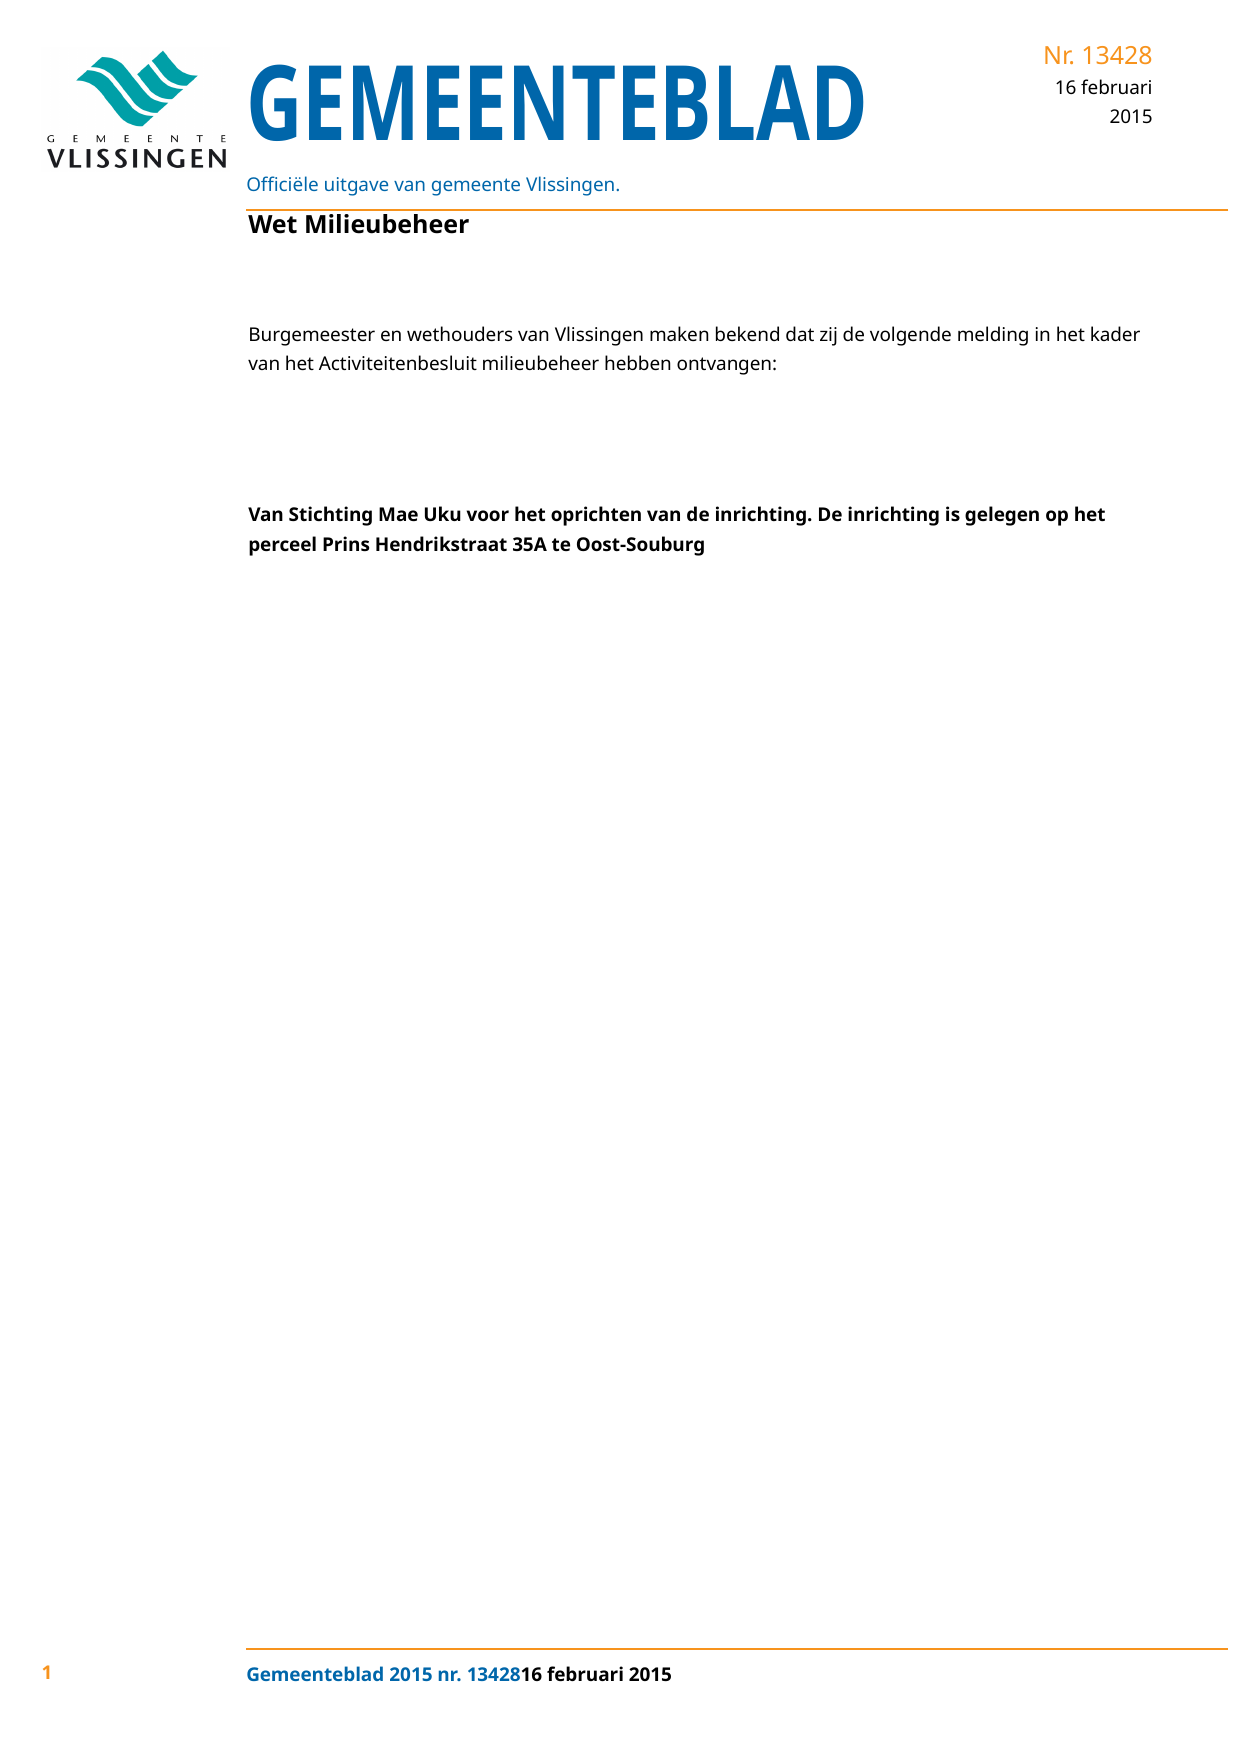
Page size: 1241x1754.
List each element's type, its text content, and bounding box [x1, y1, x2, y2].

text Wet Milieubeheer [248, 211, 1152, 241]
text Van Stichting Mae Uku voor het oprichten van de inrichting. De inrichting is gelegen op het perceel Prins Hendrikstraat 35A te Oost-Souburg [248, 502, 1152, 557]
text Burgemeester en wethouders van Vlissingen maken bekend dat zij de volgende melding in het kader van het Activiteitenbesluit milieubeheer hebben ontvangen: [248, 321, 1152, 376]
picture [41, 47, 231, 172]
